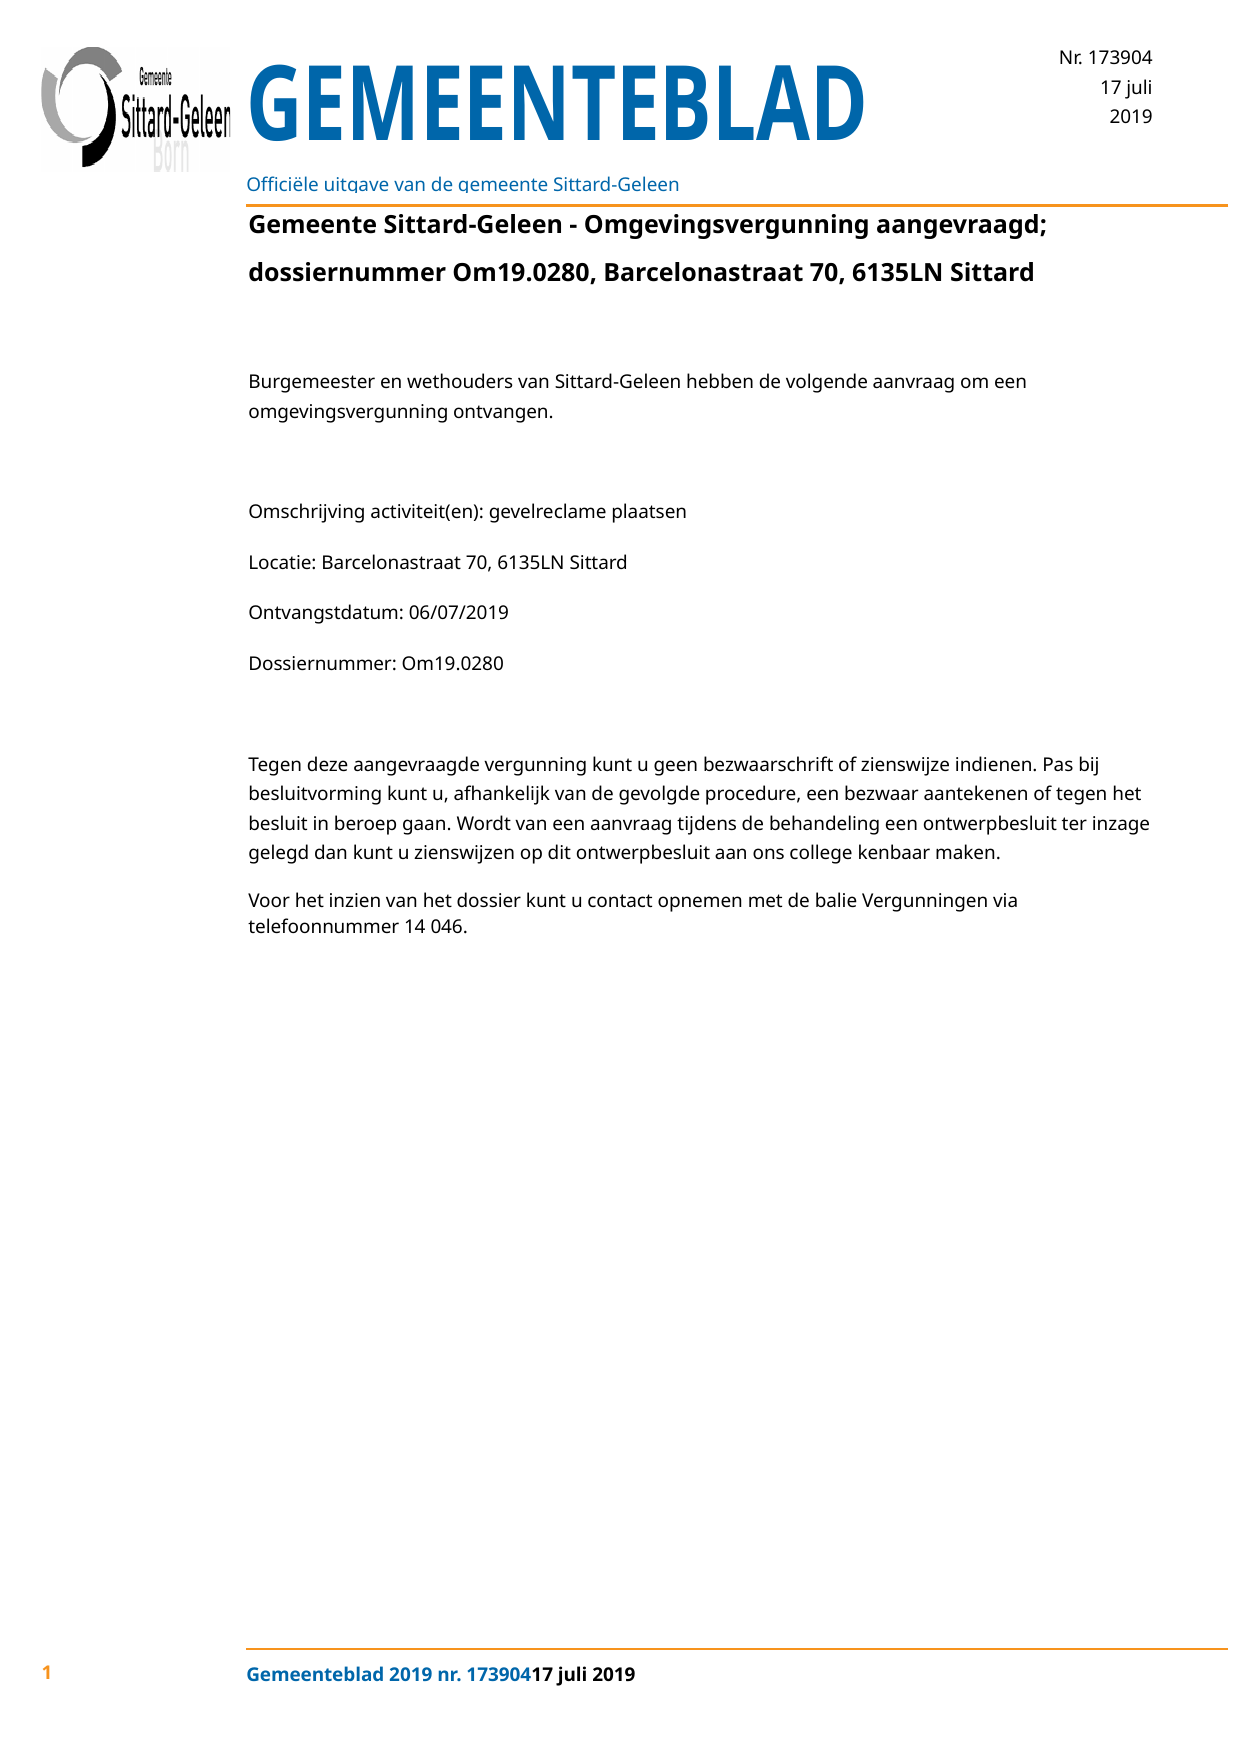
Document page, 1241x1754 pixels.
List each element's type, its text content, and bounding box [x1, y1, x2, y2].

text Burgemeester en wethouders van Sittard-Geleen hebben de volgende aanvraag om een omgevingsvergunning ontvangen. [248, 368, 1152, 424]
picture [41, 47, 231, 172]
text Ontvangstdatum: 06/07/2019 [248, 599, 1152, 625]
text Gemeente Sittard-Geleen - Omgevingsvergunning aangevraagd; dossiernummer Om19.0280, Barcelonastraat 70, 6135LN Sittard [248, 207, 1152, 288]
text Voor het inzien van het dossier kunt u contact opnemen met de balie Vergunningen via telefoonnummer 14 046. [248, 887, 1152, 939]
text Omschrijving activiteit(en): gevelreclame plaatsen [248, 499, 1152, 524]
text Locatie: Barcelonastraat 70, 6135LN Sittard [248, 549, 1152, 575]
text Tegen deze aangevraagde vergunning kunt u geen bezwaarschrift of zienswijze indienen. Pas bij besluitvorming kunt u, afhankelijk van de gevolgde procedure, een bezwaar aantekenen of tegen het besluit in beroep gaan. Wordt van een aanvraag tijdens de behandeling een ontwerpbesluit ter inzage gelegd dan kunt u zienswijzen op dit ontwerpbesluit aan ons college kenbaar maken. [248, 751, 1152, 865]
text Dossiernummer: Om19.0280 [248, 650, 1152, 676]
